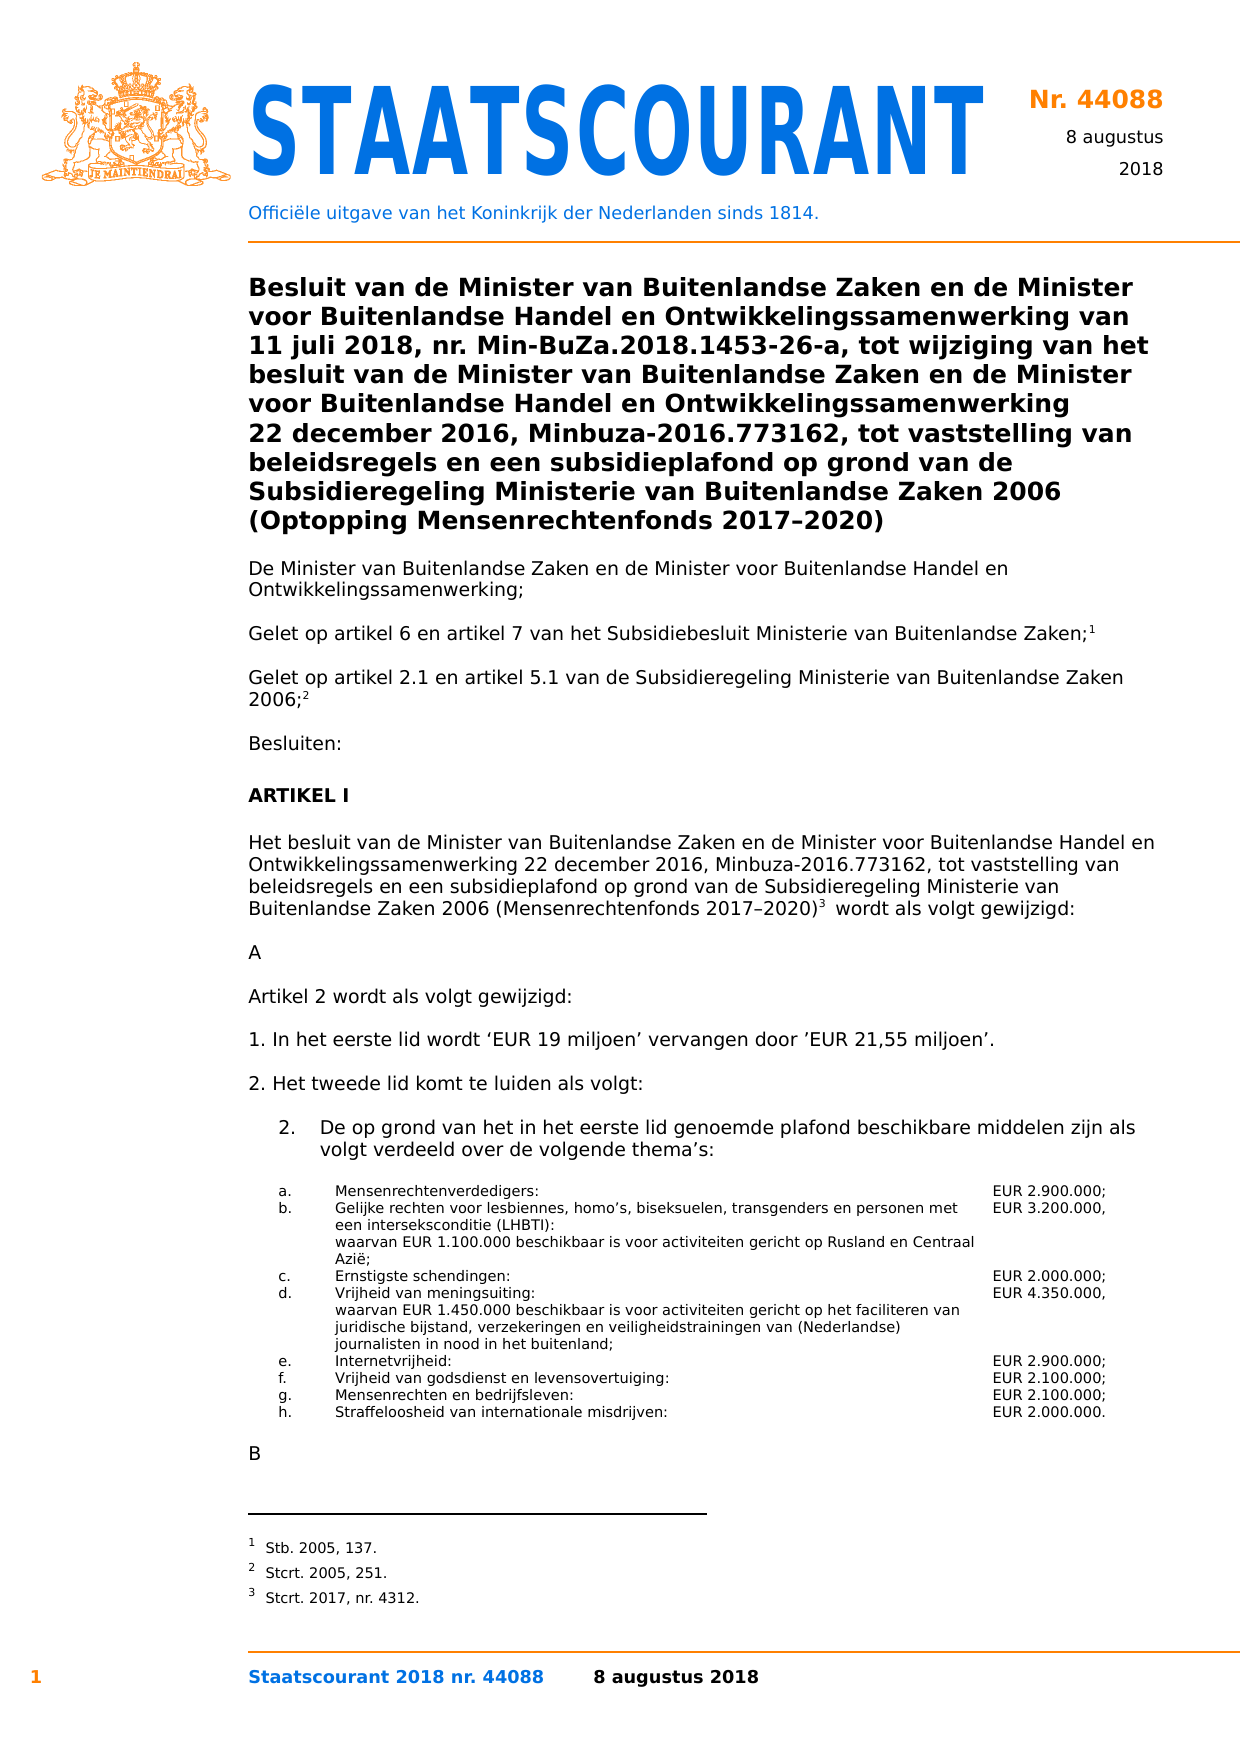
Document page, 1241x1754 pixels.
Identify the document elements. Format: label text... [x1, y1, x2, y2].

table_cell 2018 [998, 153, 1240, 203]
text Het besluit van de Minister van Buitenlandse Zaken en de Minister voor Buitenlandse Handel en Ontwikkelingssamenwerking 22 december 2016, Minbuza-2016.773162, tot vaststelling van beleidsregels en een subsidieplafond op grond van de Subsidieregeling Ministerie van Buitenlandse Zaken 2006 (Mensenrechtenfonds 2017–2020) wordt als volgt gewijzigd: [248, 832, 1163, 920]
table_header Mensenrechtenverdedigers: [329, 1183, 986, 1200]
table_cell EUR 4.350.000, [986, 1285, 1163, 1353]
table_cell Officiële uitgave van het Koninkrijk der Nederlanden sinds 1814. [248, 203, 1240, 241]
picture [41, 62, 231, 186]
table_cell Mensenrechten en bedrijfsleven: [329, 1387, 986, 1404]
text De Minister van Buitenlandse Zaken en de Minister voor Buitenlandse Handel en Ontwikkelingssamenwerking; [248, 557, 1163, 601]
table_cell d. [278, 1285, 329, 1353]
table_cell EUR 2.900.000; [986, 1353, 1163, 1370]
text Stb. 2005, 137. [248, 1536, 1163, 1558]
text Gelet op artikel 2.1 en artikel 5.1 van de Subsidieregeling Ministerie van Buitenlandse Zaken 2006; [248, 667, 1163, 711]
table_cell Straffeloosheid van internationale misdrijven: [329, 1404, 986, 1421]
table_cell Internetvrijheid: [329, 1353, 986, 1370]
text Gelet op artikel 6 en artikel 7 van het Subsidiebesluit Ministerie van Buitenlandse Zaken; [248, 623, 1163, 645]
text 2. De op grond van het in het eerste lid genoemde plafond beschikbare middelen zijn als volgt verdeeld over de volgende thema’s: [278, 1117, 1163, 1161]
table_header a. [278, 1183, 329, 1200]
text A [248, 942, 1163, 964]
table_cell EUR 3.200.000, [986, 1200, 1163, 1268]
table_cell EUR 2.000.000; [986, 1268, 1163, 1285]
table_cell Vrijheid van godsdienst en levensovertuiging: [329, 1370, 986, 1387]
subtitle ARTIKEL I [248, 785, 1163, 807]
table_cell EUR 2.100.000; [986, 1370, 1163, 1387]
table_cell Vrijheid van meningsuiting: waarvan EUR 1.450.000 beschikbaar is voor activiteiten gericht op het faciliteren van juridische bijstand, verzekeringen en veiligheidstrainingen van (Nederlandse) journalisten in nood in het buitenland; [329, 1285, 986, 1353]
table_cell g. [278, 1387, 329, 1404]
table_cell f. [278, 1370, 329, 1387]
text 1. In het eerste lid wordt ‘EUR 19 miljoen’ vervangen door ’EUR 21,55 miljoen’. [248, 1029, 1163, 1051]
table_cell b. [278, 1200, 329, 1268]
table_cell h. [278, 1404, 329, 1421]
table_header [25, 62, 248, 241]
table_cell e. [278, 1353, 329, 1370]
table_header Nr. 44088 [998, 62, 1240, 121]
table_cell EUR 2.000.000. [986, 1404, 1163, 1421]
table_cell Gelijke rechten voor lesbiennes, homo’s, biseksuelen, transgenders en personen met een interseksconditie (LHBTI): waarvan EUR 1.100.000 beschikbaar is voor activiteiten gericht op Rusland en Centraal Azië; [329, 1200, 986, 1268]
text Artikel 2 wordt als volgt gewijzigd: [248, 986, 1163, 1007]
text Stcrt. 2005, 251. [248, 1561, 1163, 1583]
subtitle Besluit van de Minister van Buitenlandse Zaken en de Minister voor Buitenlandse Handel en Ontwikkelingssamenwerking van 11 juli 2018, nr. Min-BuZa.2018.1453-26-a, tot wijziging van het besluit van de Minister van Buitenlandse Zaken en de Minister voor Buitenlandse Handel en Ontwikkelingssamenwerking 22 december 2016, Minbuza-2016.773162, tot vaststelling van beleidsregels en een subsidieplafond op grond van de Subsidieregeling Ministerie van Buitenlandse Zaken 2006 (Optopping Mensenrechtenfonds 2017–2020) [248, 273, 1163, 536]
text B [248, 1442, 1163, 1464]
text Stcrt. 2017, nr. 4312. [248, 1586, 1163, 1608]
text Besluiten: [248, 733, 1163, 755]
table_cell Ernstigste schendingen: [329, 1268, 986, 1285]
table_cell c. [278, 1268, 329, 1285]
table_header EUR 2.900.000; [986, 1183, 1163, 1200]
text 2. Het tweede lid komt te luiden als volgt: [248, 1073, 1163, 1095]
table_cell 8 augustus [998, 121, 1240, 153]
table_header STAATSCOURANT [248, 62, 998, 203]
table_cell EUR 2.100.000; [986, 1387, 1163, 1404]
